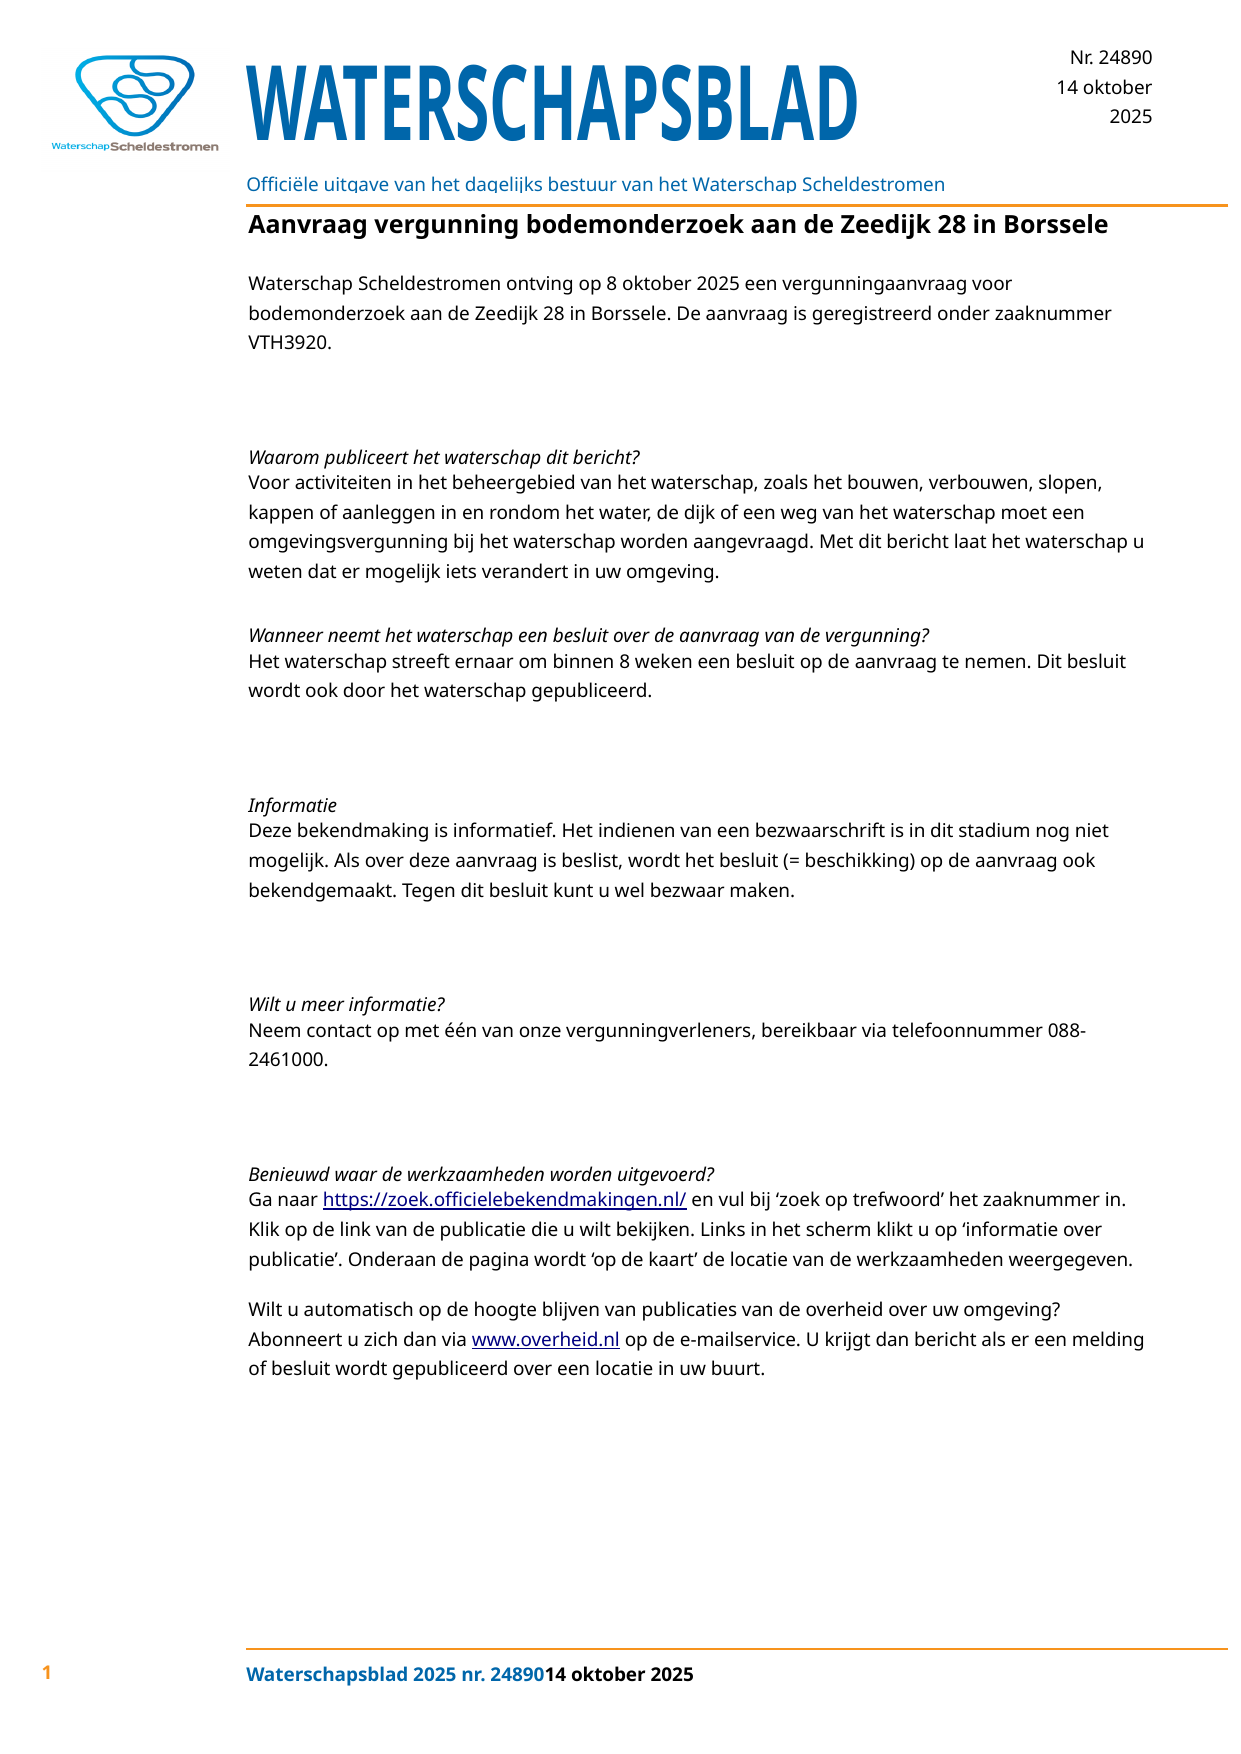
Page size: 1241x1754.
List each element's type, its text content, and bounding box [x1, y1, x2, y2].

text Wanneer neemt het waterschap een besluit over de aanvraag van de vergunning? [248, 622, 1152, 648]
text Ga naar https://zoek.officielebekendmakingen.nl/ en vul bij ‘zoek op trefwoord’ het zaaknummer in. Klik op de link van de publicatie die u wilt bekijken. Links in het scherm klikt u op ‘informatie over publicatie’. Onderaan de pagina wordt ‘op de kaart’ de locatie van de werkzaamheden weergegeven. [248, 1187, 1152, 1272]
text Waterschap Scheldestromen ontving op 8 oktober 2025 een vergunningaanvraag voor bodemonderzoek aan de Zeedijk 28 in Borssele. De aanvraag is geregistreerd onder zaaknummer VTH3920. [248, 270, 1152, 355]
picture [41, 47, 231, 172]
text Waarom publiceert het waterschap dit bericht? [248, 444, 1152, 469]
text Voor activiteiten in het beheergebied van het waterschap, zoals het bouwen, verbouwen, slopen, kappen of aanleggen in en rondom het water, de dijk of een weg van het waterschap moet een omgevingsvergunning bij het waterschap worden aangevraagd. Met dit bericht laat het waterschap u weten dat er mogelijk iets verandert in uw omgeving. [248, 469, 1152, 584]
text Informatie [248, 792, 1152, 818]
text Aanvraag vergunning bodemonderzoek aan de Zeedijk 28 in Borssele [248, 207, 1152, 241]
text Het waterschap streeft ernaar om binnen 8 weken een besluit op de aanvraag te nemen. Dit besluit wordt ook door het waterschap gepubliceerd. [248, 648, 1152, 703]
text Neem contact op met één van onze vergunningverleners, bereikbaar via telefoonnummer 088-2461000. [248, 1017, 1152, 1072]
text Deze bekendmaking is informatief. Het indienen van een bezwaarschrift is in dit stadium nog niet mogelijk. Als over deze aanvraag is beslist, wordt het besluit (= beschikking) op de aanvraag ook bekendgemaakt. Tegen dit besluit kunt u wel bezwaar maken. [248, 818, 1152, 903]
text Wilt u meer informatie? [248, 991, 1152, 1017]
text Wilt u automatisch op de hoogte blijven van publicaties van de overheid over uw omgeving? Abonneert u zich dan via www.overheid.nl op de e-mailservice. U krijgt dan bericht als er een melding of besluit wordt gepubliceerd over een locatie in uw buurt. [248, 1296, 1152, 1381]
text Benieuwd waar de werkzaamheden worden uitgevoerd? [248, 1161, 1152, 1187]
